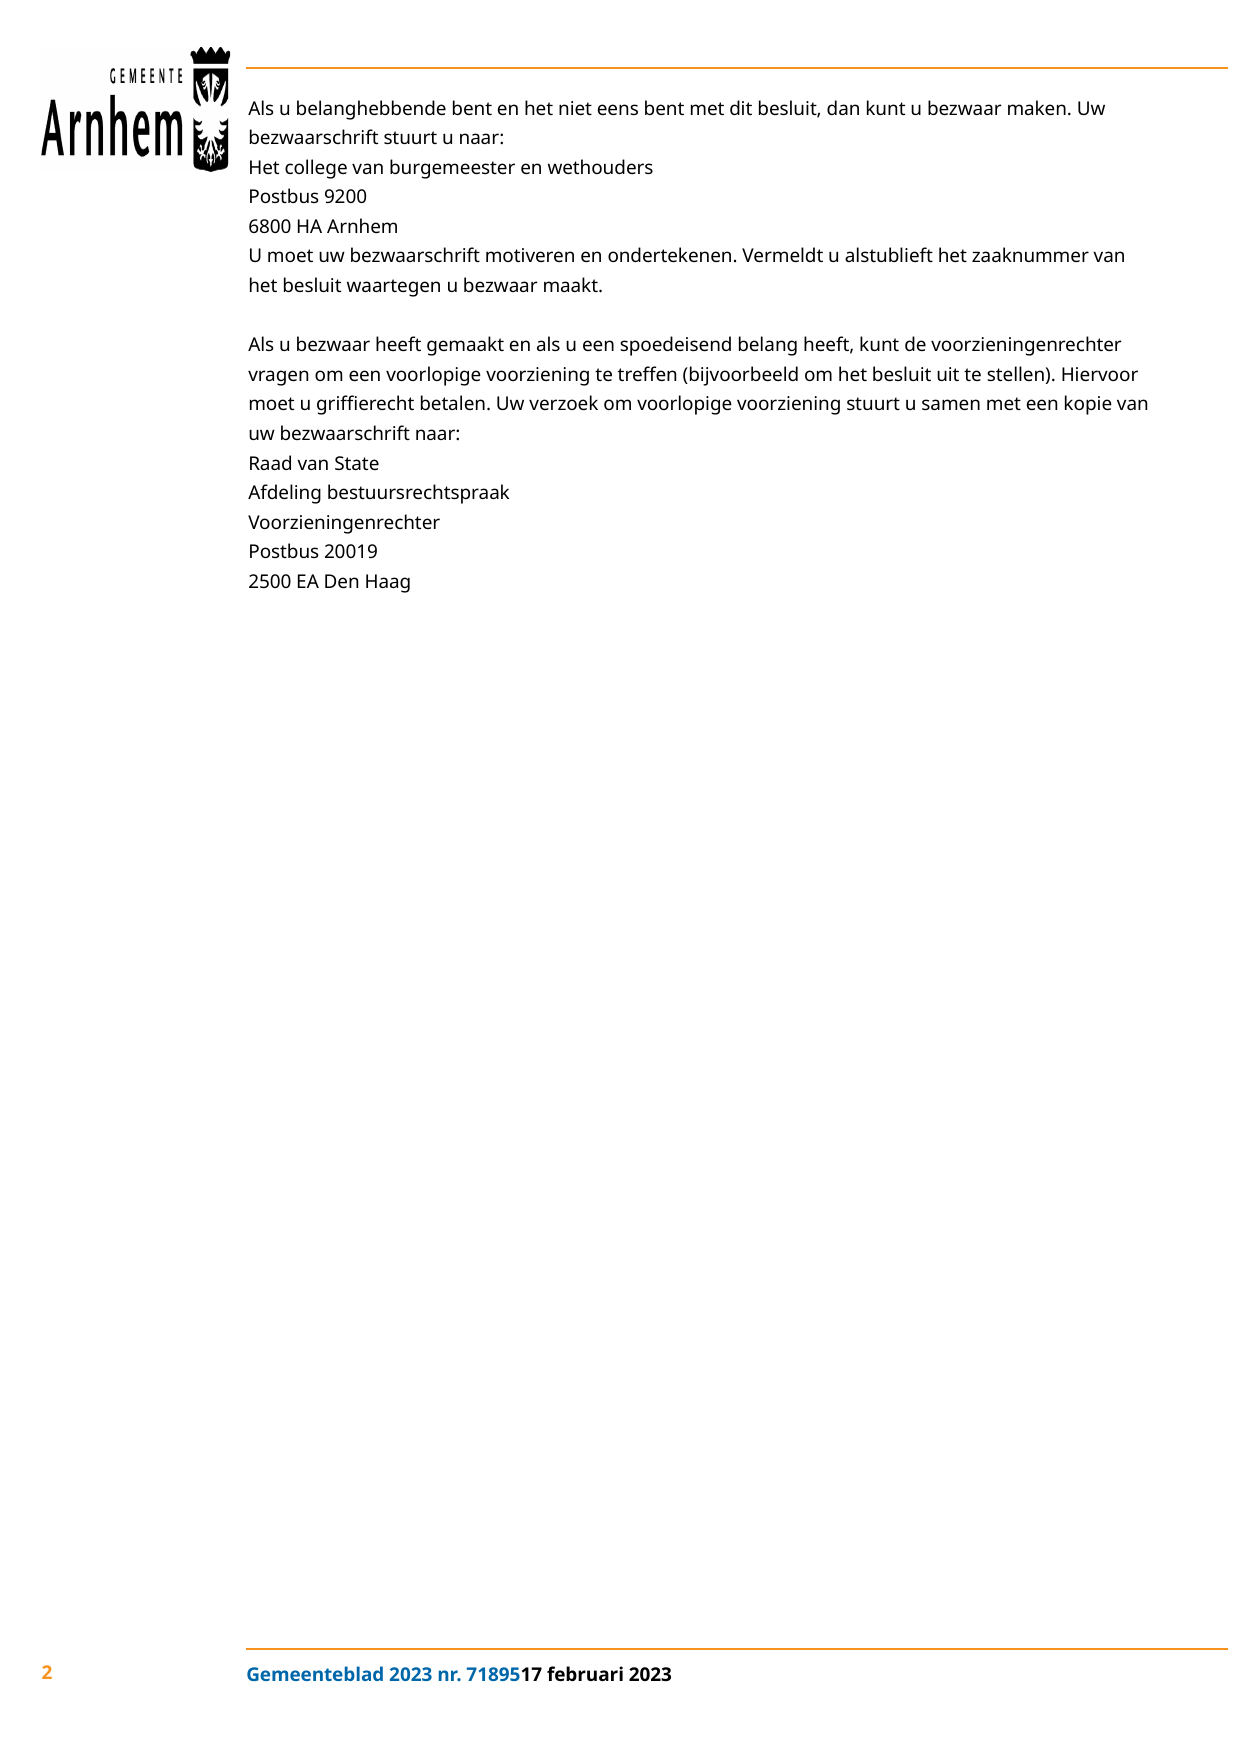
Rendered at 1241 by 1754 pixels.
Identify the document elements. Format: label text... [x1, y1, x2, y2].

text Postbus 20019 [248, 538, 1152, 564]
text Afdeling bestuursrechtspraak [248, 479, 1152, 505]
text Het college van burgemeester en wethouders [248, 154, 1152, 180]
text Als u bezwaar heeft gemaakt en als u een spoedeisend belang heeft, kunt de voorzieningenrechter vragen om een voorlopige voorziening te treffen (bijvoorbeeld om het besluit uit te stellen). Hiervoor moet u griffierecht betalen. Uw verzoek om voorlopige voorziening stuurt u samen met een kopie van uw bezwaarschrift naar: [248, 331, 1152, 446]
text U moet uw bezwaarschrift motiveren en ondertekenen. Vermeldt u alstublieft het zaaknummer van het besluit waartegen u bezwaar maakt. [248, 243, 1152, 298]
text Raad van State [248, 450, 1152, 476]
picture [41, 47, 231, 172]
text Postbus 9200 [248, 183, 1152, 209]
text Voorzieningenrechter [248, 509, 1152, 535]
text 2500 EA Den Haag [248, 568, 1152, 594]
text Als u belanghebbende bent en het niet eens bent met dit besluit, dan kunt u bezwaar maken. Uw bezwaarschrift stuurt u naar: [248, 95, 1152, 150]
text 6800 HA Arnhem [248, 213, 1152, 239]
